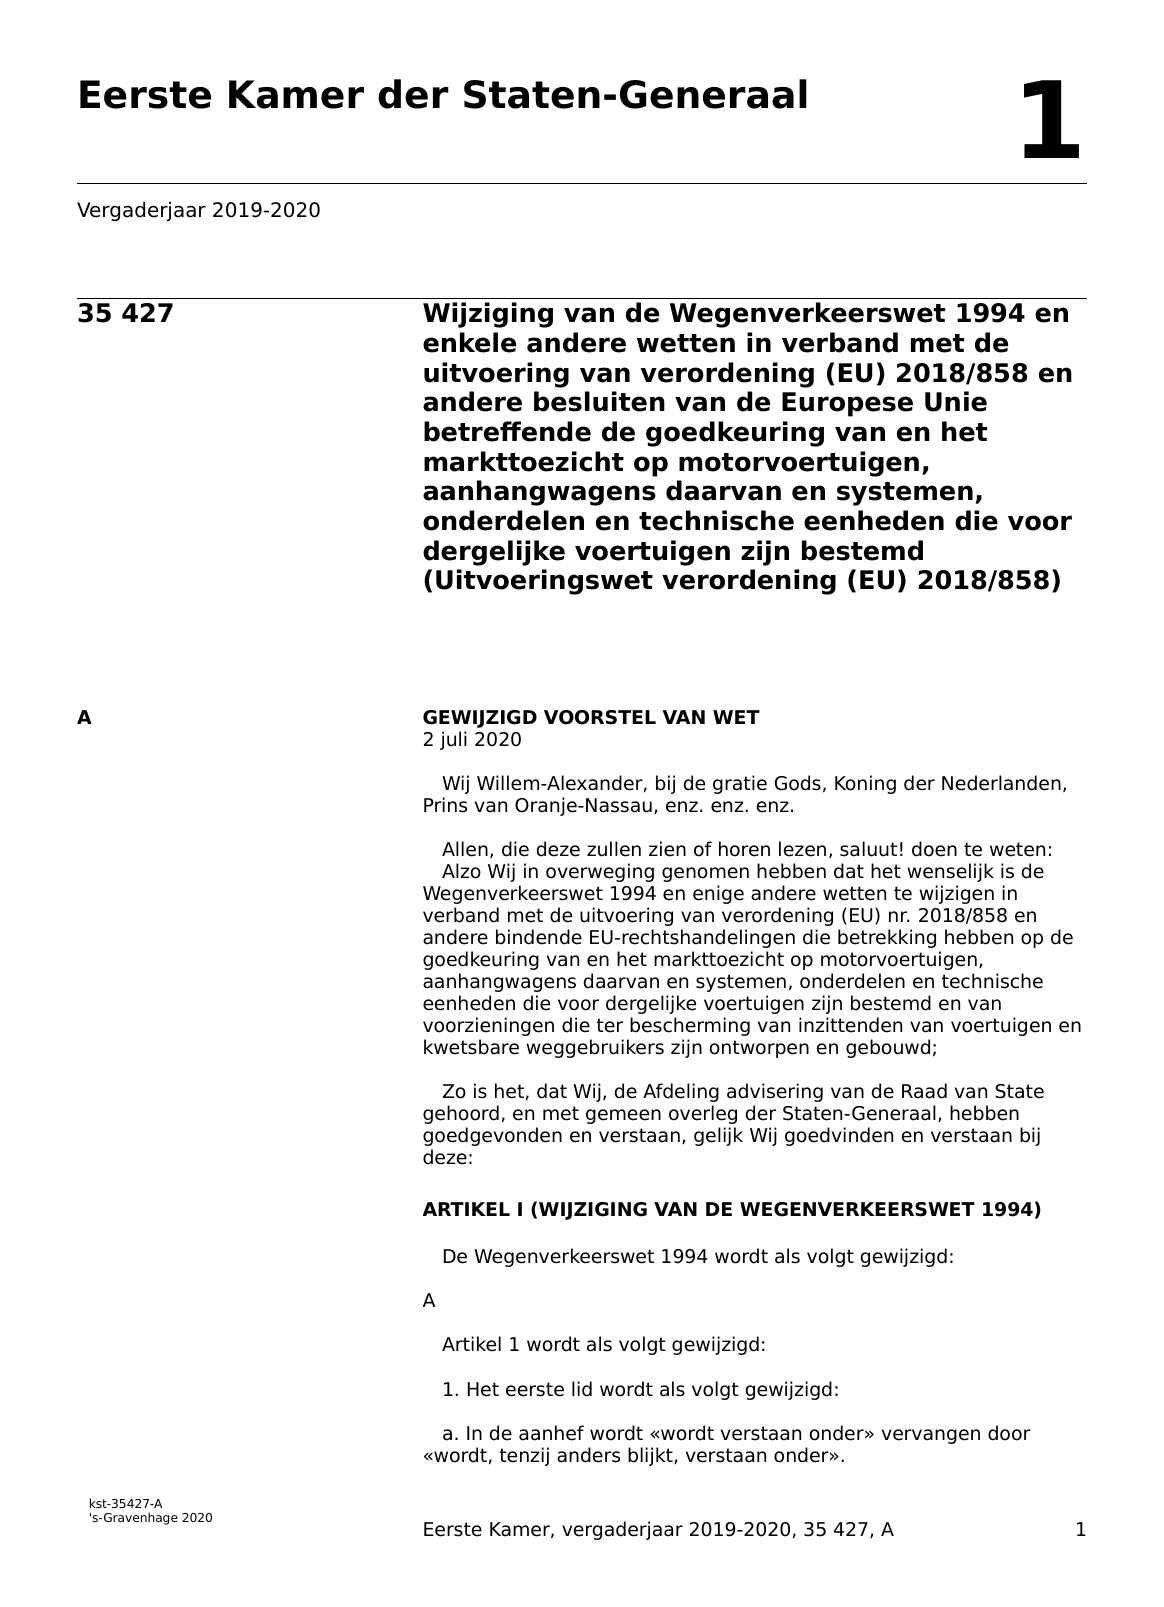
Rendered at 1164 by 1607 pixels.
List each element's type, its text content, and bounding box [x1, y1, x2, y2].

text 1. Het eerste lid wordt als volgt gewijzigd: [422, 1378, 1087, 1401]
subtitle 35 427 Wijziging van de Wegenverkeerswet 1994 en enkele andere wetten in verband met de uitvoering van verordening (EU) 2018/858 en andere besluiten van de Europese Unie betreffende de goedkeuring van en het markttoezicht op motorvoertuigen, aanhangwagens daarvan en systemen, onderdelen en technische eenheden die voor dergelijke voertuigen zijn bestemd (Uitvoeringswet verordening (EU) 2018/858) [77, 299, 1087, 596]
text 2 juli 2020 [422, 729, 1087, 751]
text Allen, die deze zullen zien of horen lezen, saluut! doen te weten: [422, 839, 1087, 861]
text kst-35427-A [88, 1497, 323, 1511]
text a. In de aanhef wordt «wordt verstaan onder» vervangen door «wordt, tenzij anders blijkt, verstaan onder». [422, 1423, 1087, 1467]
text Artikel 1 wordt als volgt gewijzigd: [422, 1334, 1087, 1356]
table_cell Vergaderjaar 2019-2020 [77, 184, 1087, 298]
subtitle ARTIKEL I (WIJZIGING VAN DE WEGENVERKEERSWET 1994) [422, 1199, 1087, 1221]
table_header Eerste Kamer der Staten-Generaal [77, 59, 886, 183]
text Alzo Wij in overweging genomen hebben dat het wenselijk is de Wegenverkeerswet 1994 en enige andere wetten te wijzigen in verband met de uitvoering van verordening (EU) nr. 2018/858 en andere bindende EU-rechtshandelingen die betrekking hebben op de goedkeuring van en het markttoezicht op motorvoertuigen, aanhangwagens daarvan en systemen, onderdelen en technische eenheden die voor dergelijke voertuigen zijn bestemd en van voorzieningen die ter bescherming van inzittenden van voertuigen en kwetsbare weggebruikers zijn ontworpen en gebouwd; [422, 861, 1087, 1059]
table_header 1 [886, 59, 1087, 183]
text Wij Willem-Alexander, bij de gratie Gods, Koning der Nederlanden, Prins van Oranje-Nassau, enz. enz. enz. [422, 773, 1087, 817]
subtitle A GEWIJZIGD VOORSTEL VAN WET [77, 707, 1087, 729]
text Zo is het, dat Wij, de Afdeling advisering van de Raad van State gehoord, en met gemeen overleg der Staten-Generaal, hebben goedgevonden en verstaan, gelijk Wij goedvinden en verstaan bij deze: [422, 1081, 1087, 1169]
text De Wegenverkeerswet 1994 wordt als volgt gewijzigd: [422, 1246, 1087, 1268]
text 's-Gravenhage 2020 [88, 1511, 323, 1525]
text A [422, 1290, 1087, 1312]
